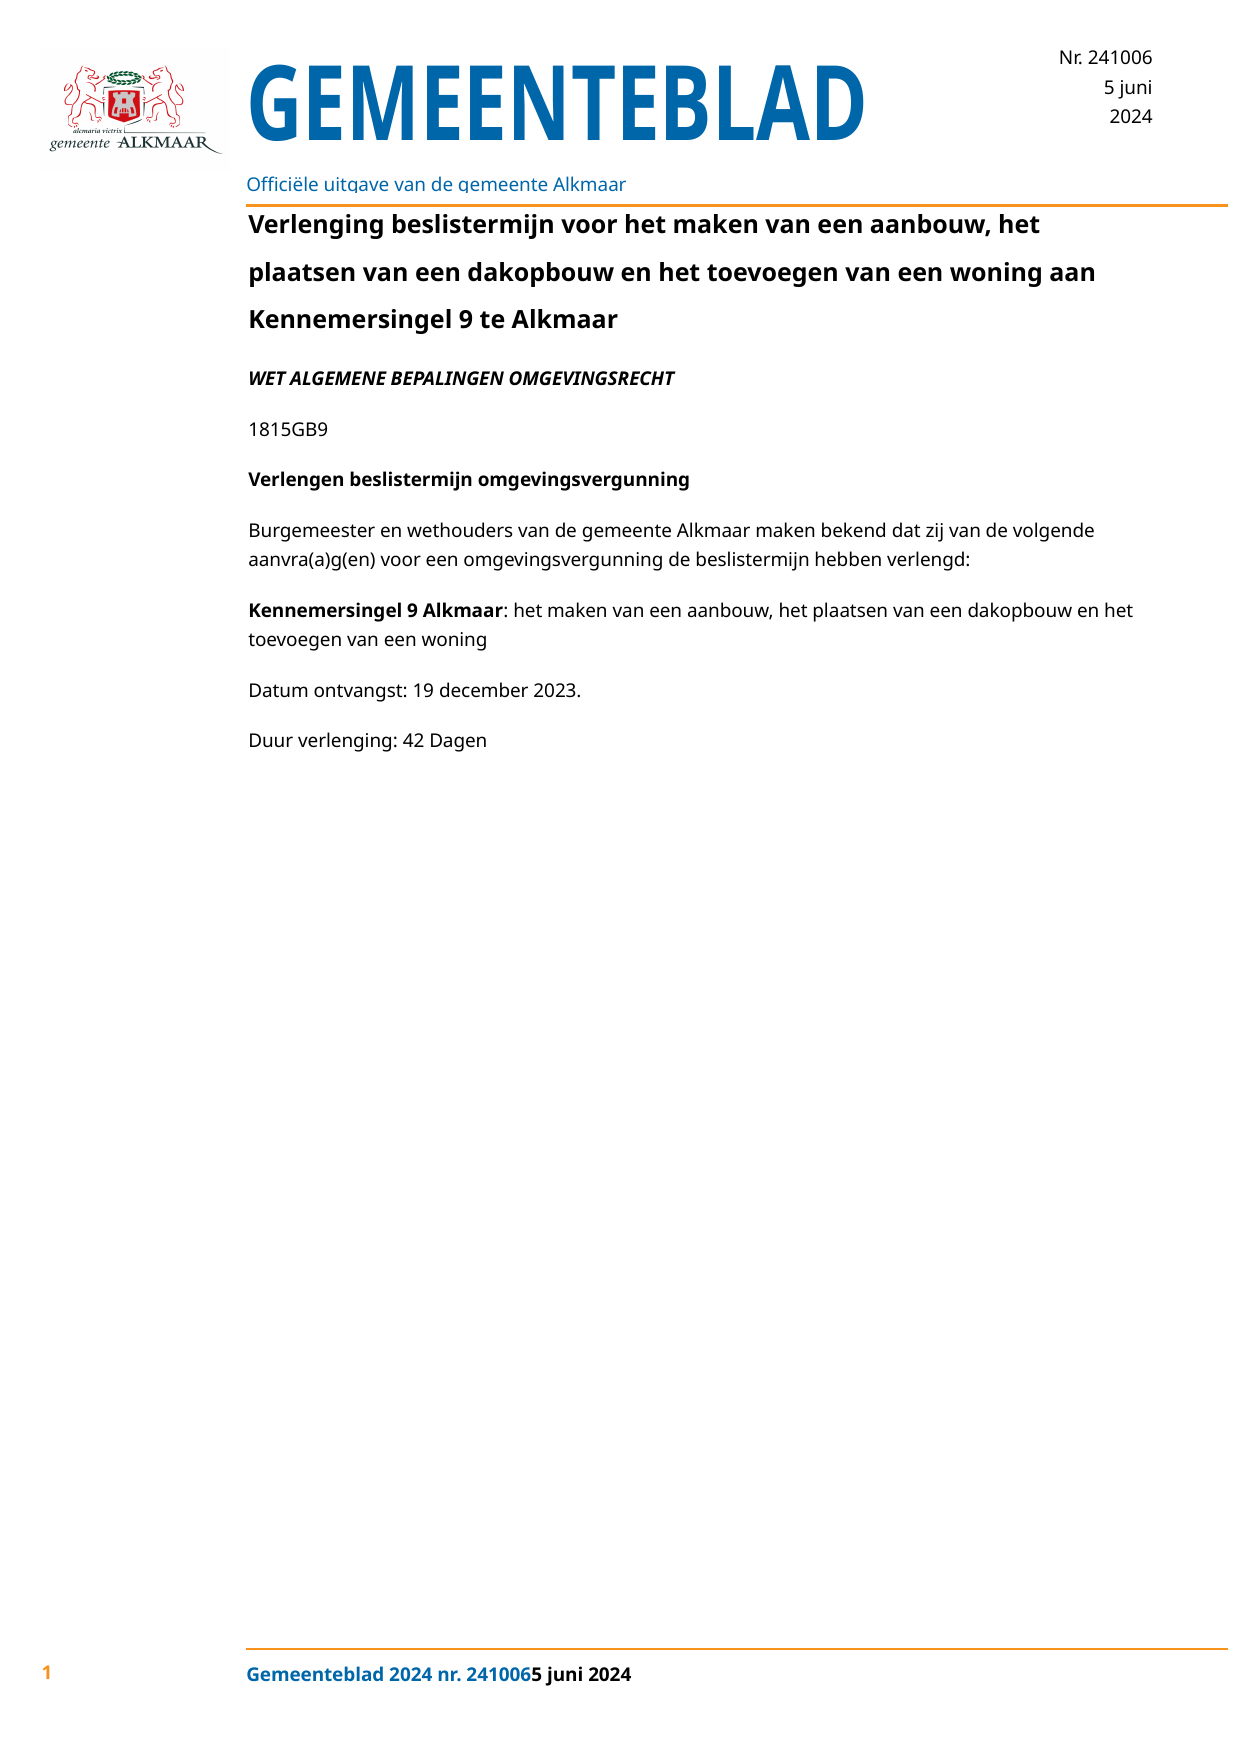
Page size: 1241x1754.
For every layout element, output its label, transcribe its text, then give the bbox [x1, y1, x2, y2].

text WET ALGEMENE BEPALINGEN OMGEVINGSRECHT [248, 366, 1152, 391]
text Datum ontvangst: 19 december 2023. [248, 677, 1152, 702]
text Verlengen beslistermijn omgevingsvergunning [248, 466, 1152, 492]
text Kennemersingel 9 Alkmaar: het maken van een aanbouw, het plaatsen van een dakopbouw en het toevoegen van een woning [248, 597, 1152, 652]
picture [41, 47, 231, 172]
text Burgemeester en wethouders van de gemeente Alkmaar maken bekend dat zij van de volgende aanvra(a)g(en) voor een omgevingsvergunning de beslistermijn hebben verlengd: [248, 517, 1152, 572]
text Duur verlenging: 42 Dagen [248, 727, 1152, 753]
text Verlenging beslistermijn voor het maken van een aanbouw, het plaatsen van een dakopbouw en het toevoegen van een woning aan Kennemersingel 9 te Alkmaar [248, 207, 1152, 336]
text 1815GB9 [248, 416, 1152, 442]
